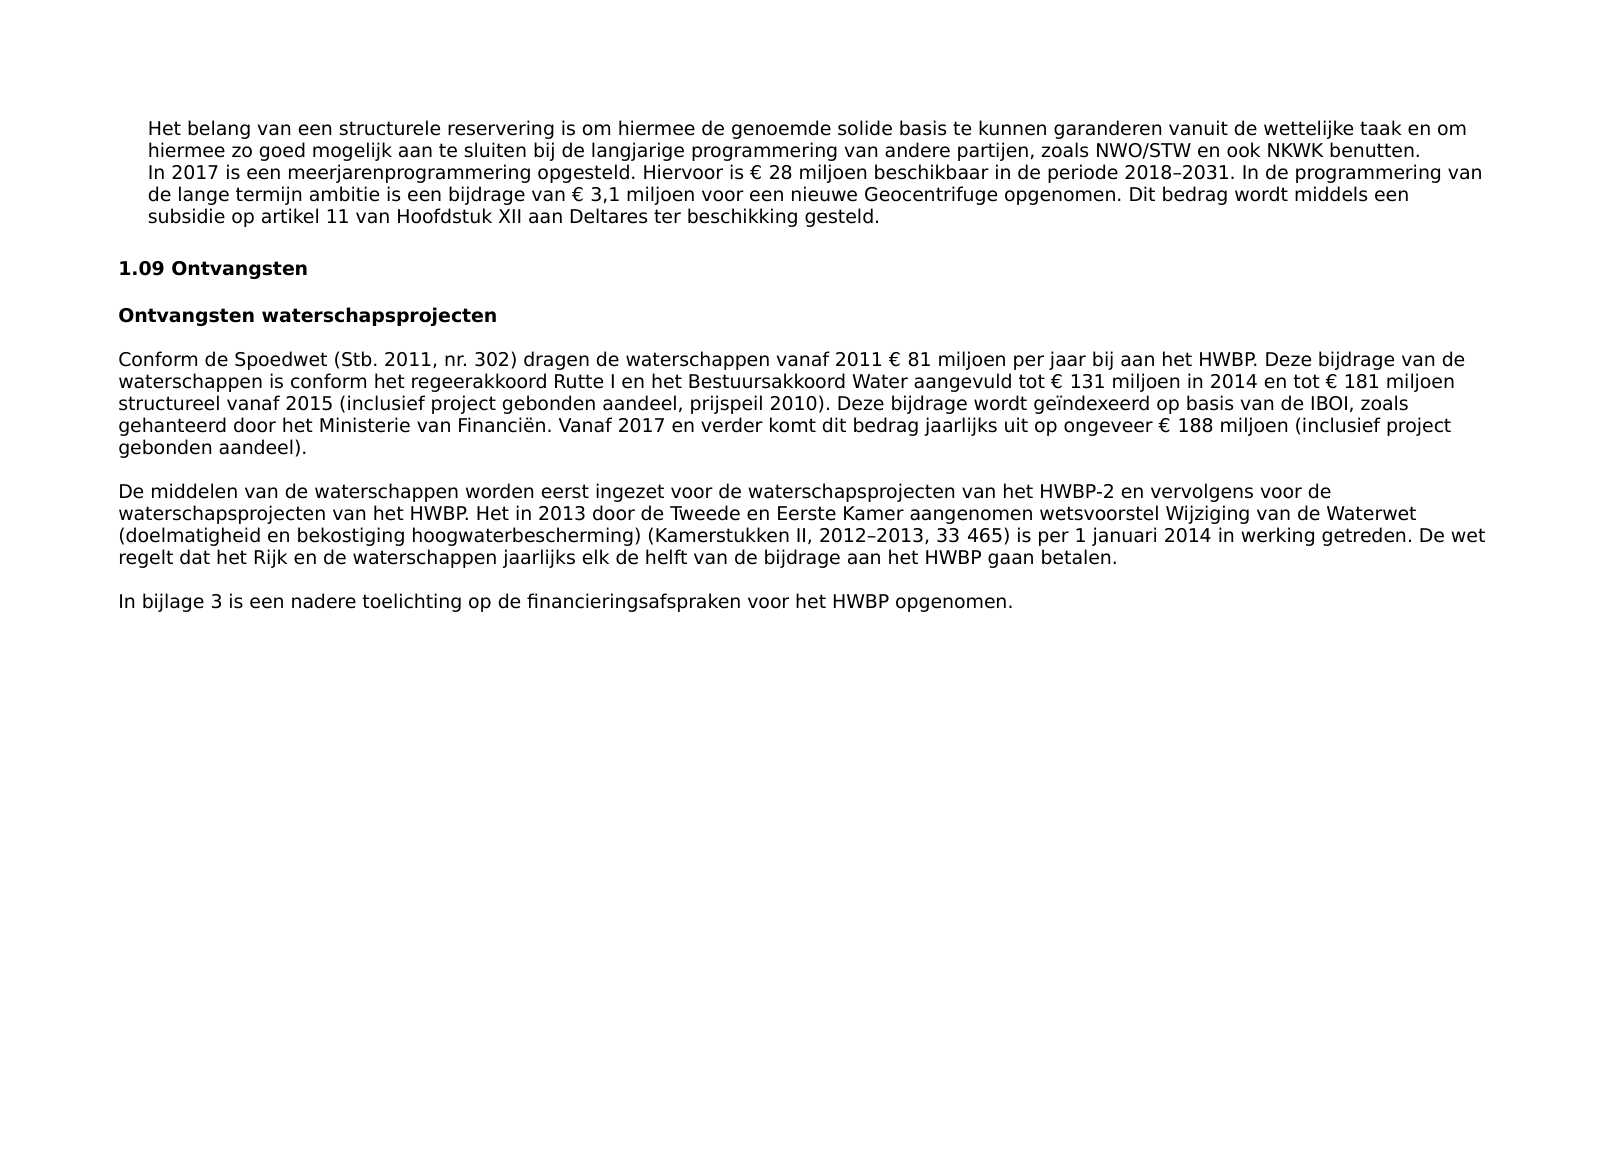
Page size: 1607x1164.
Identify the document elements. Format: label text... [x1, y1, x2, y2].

text De middelen van de waterschappen worden eerst ingezet voor de waterschapsprojecten van het HWBP-2 en vervolgens voor de waterschapsprojecten van het HWBP. Het in 2013 door de Tweede en Eerste Kamer aangenomen wetsvoorstel Wijziging van de Waterwet (doelmatigheid en bekostiging hoogwaterbescherming) (Kamerstukken II, 2012–2013, 33 465) is per 1 januari 2014 in werking getreden. De wet regelt dat het Rijk en de waterschappen jaarlijks elk de helft van de bijdrage aan het HWBP gaan betalen. [118, 481, 1488, 569]
text Het belang van een structurele reservering is om hiermee de genoemde solide basis te kunnen garanderen vanuit de wettelijke taak en om hiermee zo goed mogelijk aan te sluiten bij de langjarige programmering van andere partijen, zoals NWO/STW en ook NKWK benutten. [148, 118, 1488, 162]
text Conform de Spoedwet (Stb. 2011, nr. 302) dragen de waterschappen vanaf 2011 € 81 miljoen per jaar bij aan het HWBP. Deze bijdrage van de waterschappen is conform het regeerakkoord Rutte I en het Bestuursakkoord Water aangevuld tot € 131 miljoen in 2014 en tot € 181 miljoen structureel vanaf 2015 (inclusief project gebonden aandeel, prijspeil 2010). Deze bijdrage wordt geïndexeerd op basis van de IBOI, zoals gehanteerd door het Ministerie van Financiën. Vanaf 2017 en verder komt dit bedrag jaarlijks uit op ongeveer € 188 miljoen (inclusief project gebonden aandeel). [118, 349, 1488, 459]
subtitle Ontvangsten waterschapsprojecten [118, 305, 1488, 327]
text In 2017 is een meerjarenprogrammering opgesteld. Hiervoor is € 28 miljoen beschikbaar in de periode 2018–2031. In de programmering van de lange termijn ambitie is een bijdrage van € 3,1 miljoen voor een nieuwe Geocentrifuge opgenomen. Dit bedrag wordt middels een subsidie op artikel 11 van Hoofdstuk XII aan Deltares ter beschikking gesteld. [148, 162, 1488, 228]
text In bijlage 3 is een nadere toelichting op de financieringsafspraken voor het HWBP opgenomen. [118, 591, 1488, 613]
subtitle 1.09 Ontvangsten [118, 258, 1488, 280]
